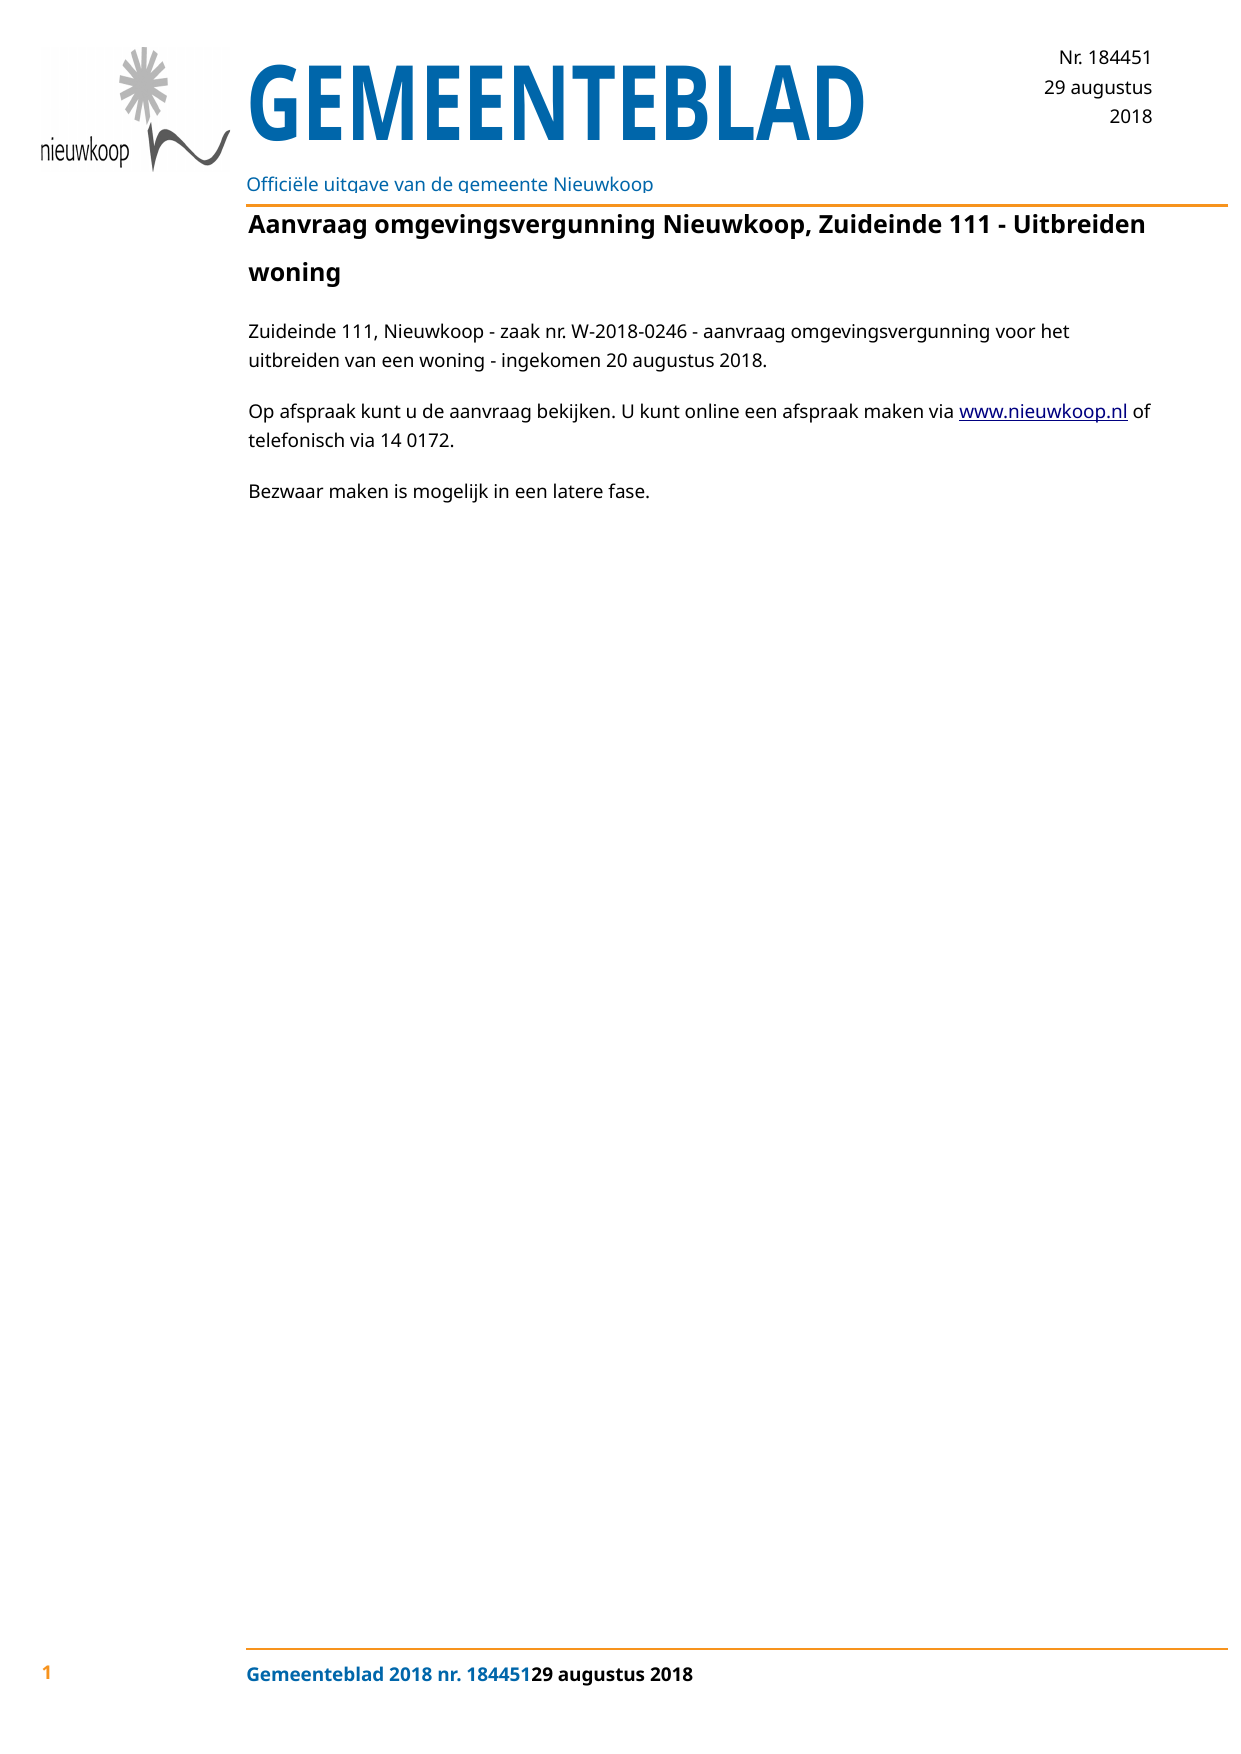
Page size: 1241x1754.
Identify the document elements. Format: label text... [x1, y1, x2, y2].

text Aanvraag omgevingsvergunning Nieuwkoop, Zuideinde 111 - Uitbreiden woning [248, 207, 1152, 288]
text Bezwaar maken is mogelijk in een latere fase. [248, 478, 1152, 504]
picture [41, 47, 231, 172]
text Zuideinde 111, Nieuwkoop - zaak nr. W-2018-0246 - aanvraag omgevingsvergunning voor het uitbreiden van een woning - ingekomen 20 augustus 2018. [248, 318, 1152, 373]
text Op afspraak kunt u de aanvraag bekijken. U kunt online een afspraak maken via www.nieuwkoop.nl of telefonisch via 14 0172. [248, 398, 1152, 453]
